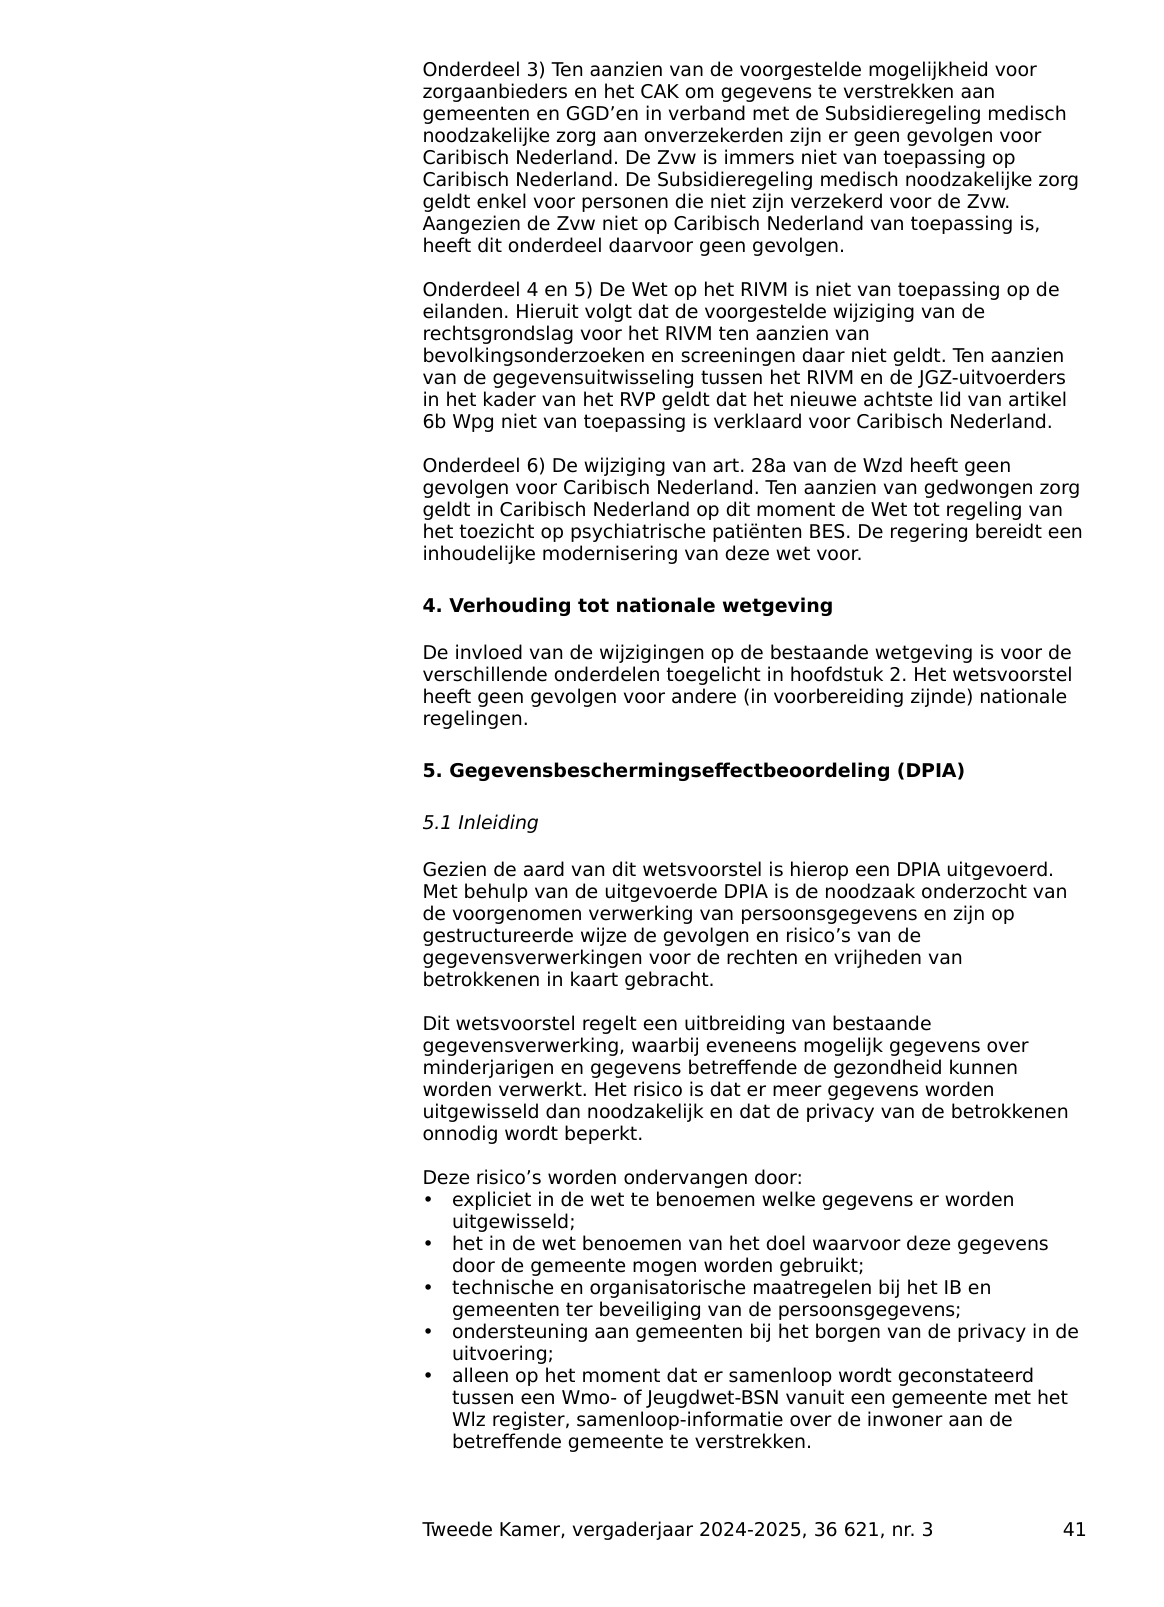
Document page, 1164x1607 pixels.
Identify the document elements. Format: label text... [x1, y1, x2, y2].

text Onderdeel 3) Ten aanzien van de voorgestelde mogelijkheid voor zorgaanbieders en het CAK om gegevens te verstrekken aan gemeenten en GGD’en in verband met de Subsidieregeling medisch noodzakelijke zorg aan onverzekerden zijn er geen gevolgen voor Caribisch Nederland. De Zvw is immers niet van toepassing op Caribisch Nederland. De Subsidieregeling medisch noodzakelijke zorg geldt enkel voor personen die niet zijn verzekerd voor de Zvw. Aangezien de Zvw niet op Caribisch Nederland van toepassing is, heeft dit onderdeel daarvoor geen gevolgen. [422, 59, 1087, 257]
text Onderdeel 6) De wijziging van art. 28a van de Wzd heeft geen gevolgen voor Caribisch Nederland. Ten aanzien van gedwongen zorg geldt in Caribisch Nederland op dit moment de Wet tot regeling van het toezicht op psychiatrische patiënten BES. De regering bereidt een inhoudelijke modernisering van deze wet voor. [422, 455, 1087, 565]
text • het in de wet benoemen van het doel waarvoor deze gegevens door de gemeente mogen worden gebruikt; [422, 1233, 1087, 1277]
text Deze risico’s worden ondervangen door: [422, 1167, 1087, 1189]
text • alleen op het moment dat er samenloop wordt geconstateerd tussen een Wmo- of Jeugdwet-BSN vanuit een gemeente met het Wlz register, samenloop-informatie over de inwoner aan de betreffende gemeente te verstrekken. [422, 1365, 1087, 1453]
text Onderdeel 4 en 5) De Wet op het RIVM is niet van toepassing op de eilanden. Hieruit volgt dat de voorgestelde wijziging van de rechtsgrondslag voor het RIVM ten aanzien van bevolkingsonderzoeken en screeningen daar niet geldt. Ten aanzien van de gegevensuitwisseling tussen het RIVM en de JGZ-uitvoerders in het kader van het RVP geldt dat het nieuwe achtste lid van artikel 6b Wpg niet van toepassing is verklaard voor Caribisch Nederland. [422, 279, 1087, 433]
text Gezien de aard van dit wetsvoorstel is hierop een DPIA uitgevoerd. Met behulp van de uitgevoerde DPIA is de noodzaak onderzocht van de voorgenomen verwerking van persoonsgegevens en zijn op gestructureerde wijze de gevolgen en risico’s van de gegevensverwerkingen voor de rechten en vrijheden van betrokkenen in kaart gebracht. [422, 859, 1087, 991]
subtitle 5.1 Inleiding [422, 812, 1087, 834]
subtitle 4. Verhouding tot nationale wetgeving [422, 595, 1087, 617]
text • expliciet in de wet te benoemen welke gegevens er worden uitgewisseld; [422, 1189, 1087, 1233]
text De invloed van de wijzigingen op de bestaande wetgeving is voor de verschillende onderdelen toegelicht in hoofdstuk 2. Het wetsvoorstel heeft geen gevolgen voor andere (in voorbereiding zijnde) nationale regelingen. [422, 642, 1087, 730]
text Dit wetsvoorstel regelt een uitbreiding van bestaande gegevensverwerking, waarbij eveneens mogelijk gegevens over minderjarigen en gegevens betreffende de gezondheid kunnen worden verwerkt. Het risico is dat er meer gegevens worden uitgewisseld dan noodzakelijk en dat de privacy van de betrokkenen onnodig wordt beperkt. [422, 1013, 1087, 1145]
subtitle 5. Gegevensbeschermingseffectbeoordeling (DPIA) [422, 760, 1087, 782]
text • technische en organisatorische maatregelen bij het IB en gemeenten ter beveiliging van de persoonsgegevens; [422, 1277, 1087, 1321]
text • ondersteuning aan gemeenten bij het borgen van de privacy in de uitvoering; [422, 1321, 1087, 1365]
